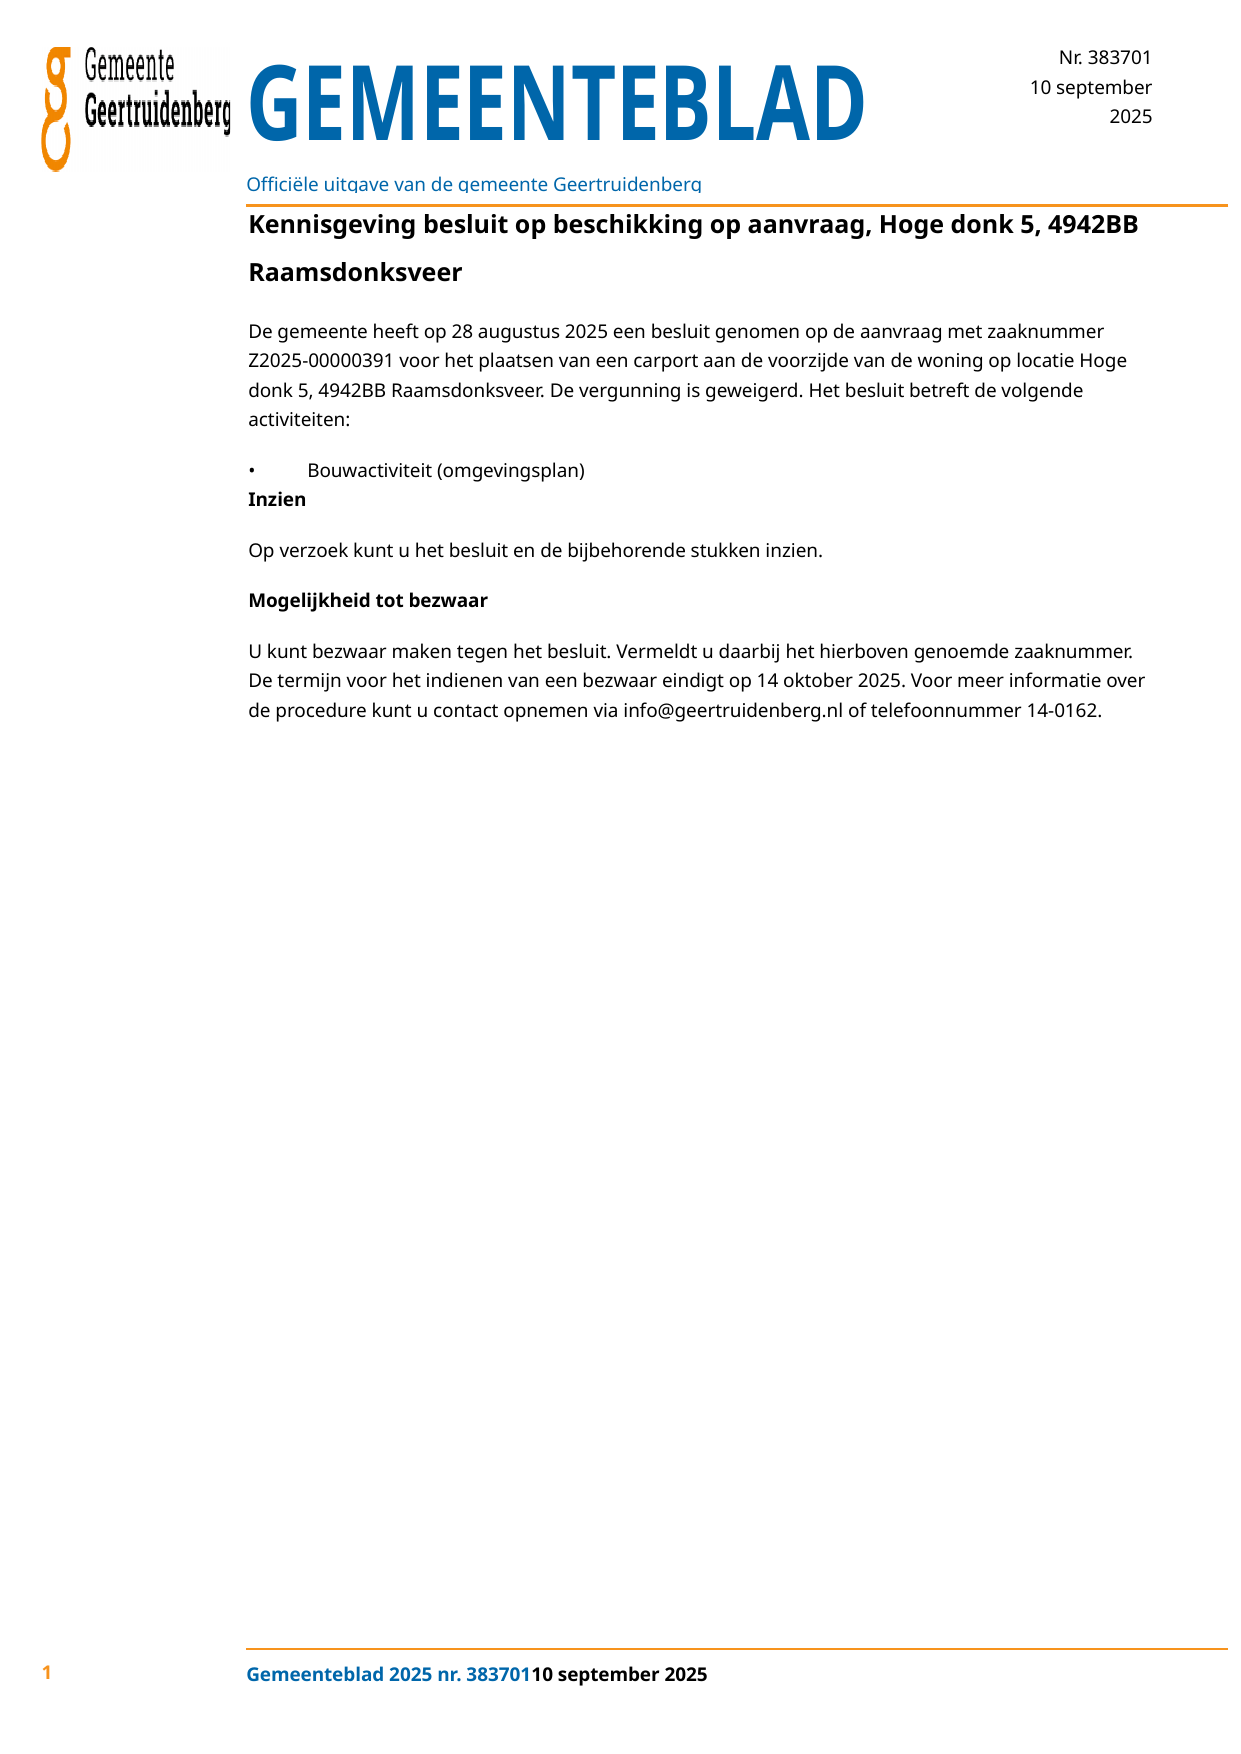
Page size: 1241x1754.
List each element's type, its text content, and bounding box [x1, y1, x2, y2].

text De gemeente heeft op 28 augustus 2025 een besluit genomen op de aanvraag met zaaknummer Z2025-00000391 voor het plaatsen van een carport aan de voorzijde van de woning op locatie Hoge donk 5, 4942BB Raamsdonksveer. De vergunning is geweigerd. Het besluit betreft de volgende activiteiten: [248, 318, 1152, 432]
picture [41, 47, 231, 172]
text Mogelijkheid tot bezwaar [248, 587, 1152, 613]
text U kunt bezwaar maken tegen het besluit. Vermeldt u daarbij het hierboven genoemde zaaknummer. De termijn voor het indienen van een bezwaar eindigt op 14 oktober 2025. Voor meer informatie over de procedure kunt u contact opnemen via info@geertruidenberg.nl of telefoonnummer 14-0162. [248, 638, 1152, 723]
list Bouwactiviteit (omgevingsplan) [248, 457, 1152, 483]
text Kennisgeving besluit op beschikking op aanvraag, Hoge donk 5, 4942BB Raamsdonksveer [248, 207, 1152, 288]
text Op verzoek kunt u het besluit en de bijbehorende stukken inzien. [248, 537, 1152, 563]
text Inzien [248, 487, 1152, 512]
